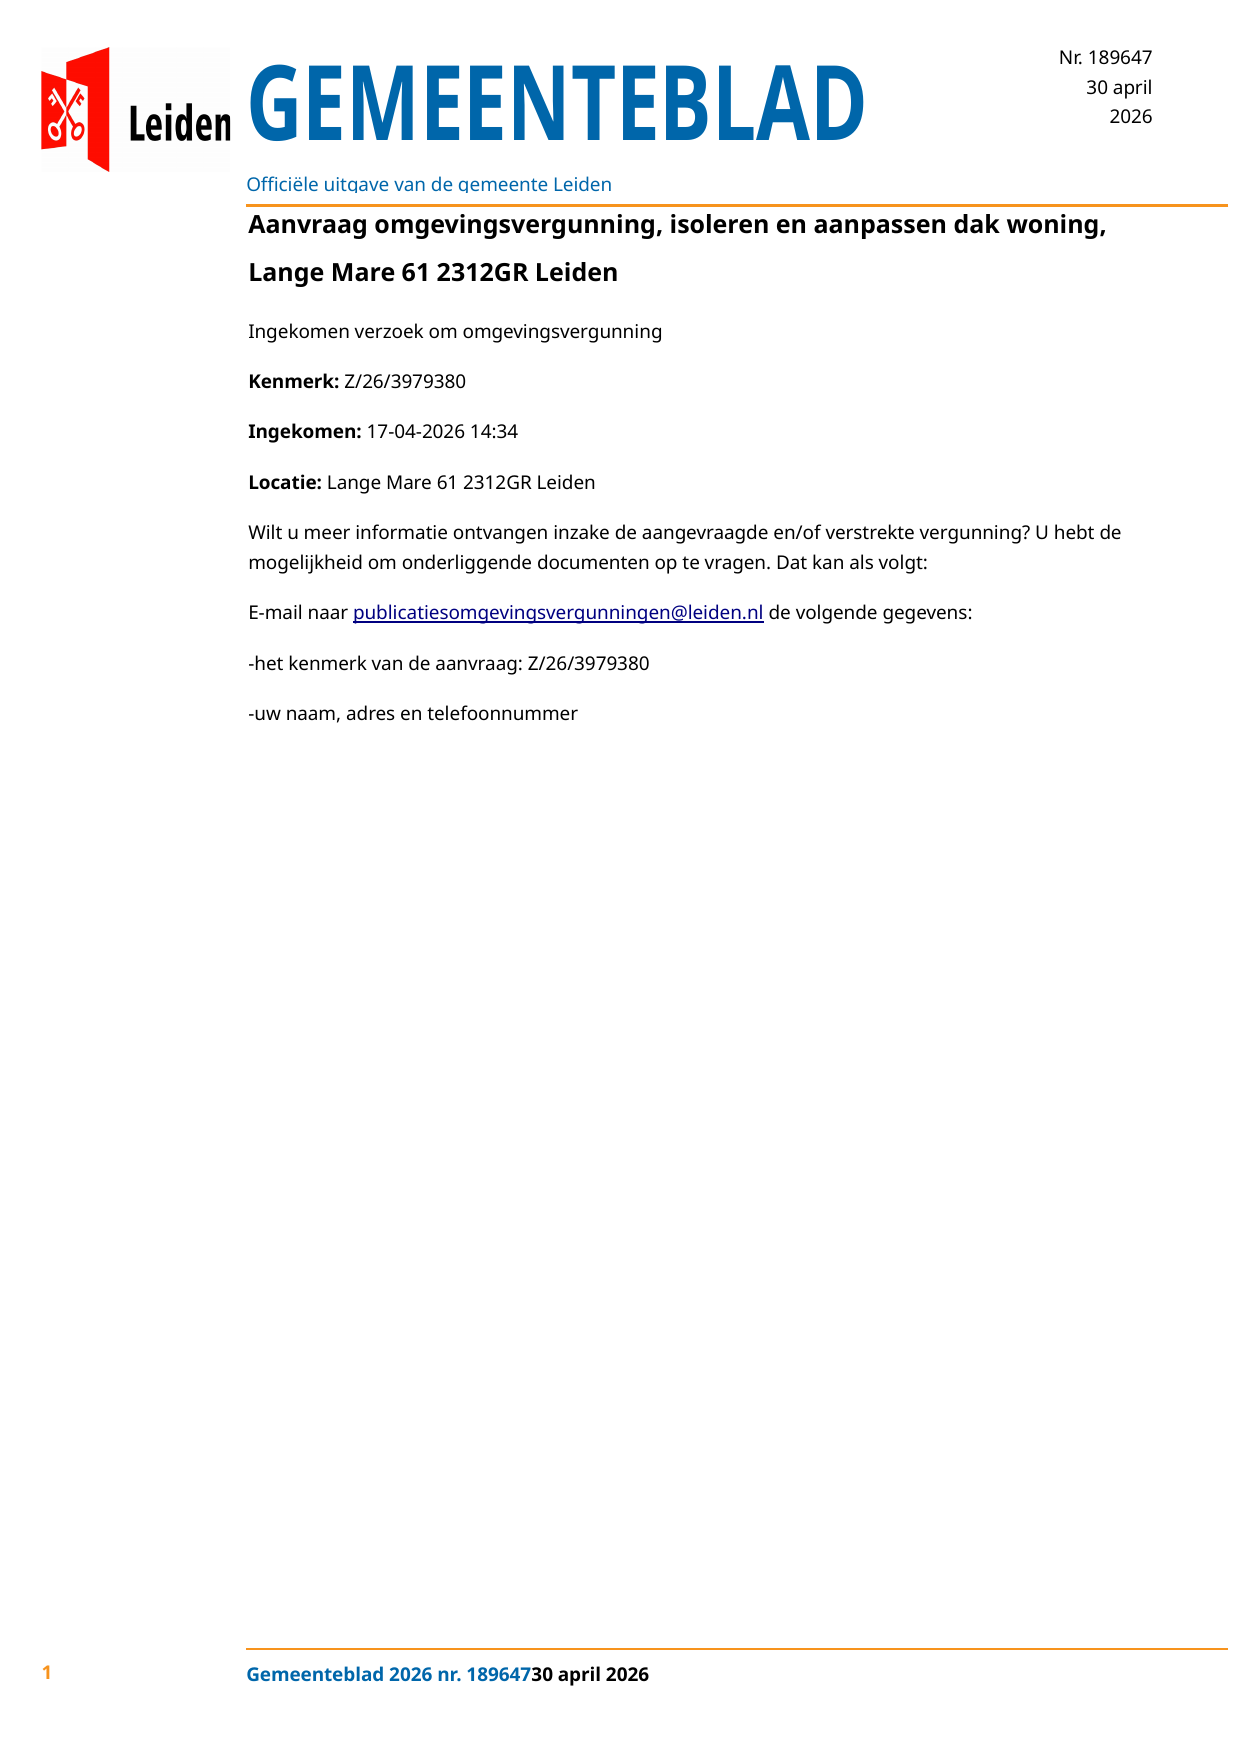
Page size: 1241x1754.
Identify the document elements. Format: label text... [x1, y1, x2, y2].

text Locatie: Lange Mare 61 2312GR Leiden [248, 469, 1152, 495]
text Aanvraag omgevingsvergunning, isoleren en aanpassen dak woning, Lange Mare 61 2312GR Leiden [248, 207, 1152, 288]
picture [41, 47, 231, 172]
text Kenmerk: Z/26/3979380 [248, 368, 1152, 394]
text Ingekomen verzoek om omgevingsvergunning [248, 318, 1152, 344]
text -het kenmerk van de aanvraag: Z/26/3979380 [248, 650, 1152, 676]
text E-mail naar publicatiesomgevingsvergunningen@leiden.nl de volgende gegevens: [248, 599, 1152, 625]
text Ingekomen: 17-04-2026 14:34 [248, 419, 1152, 444]
text Wilt u meer informatie ontvangen inzake de aangevraagde en/of verstrekte vergunning? U hebt de mogelijkheid om onderliggende documenten op te vragen. Dat kan als volgt: [248, 519, 1152, 575]
text -uw naam, adres en telefoonnummer [248, 700, 1152, 726]
